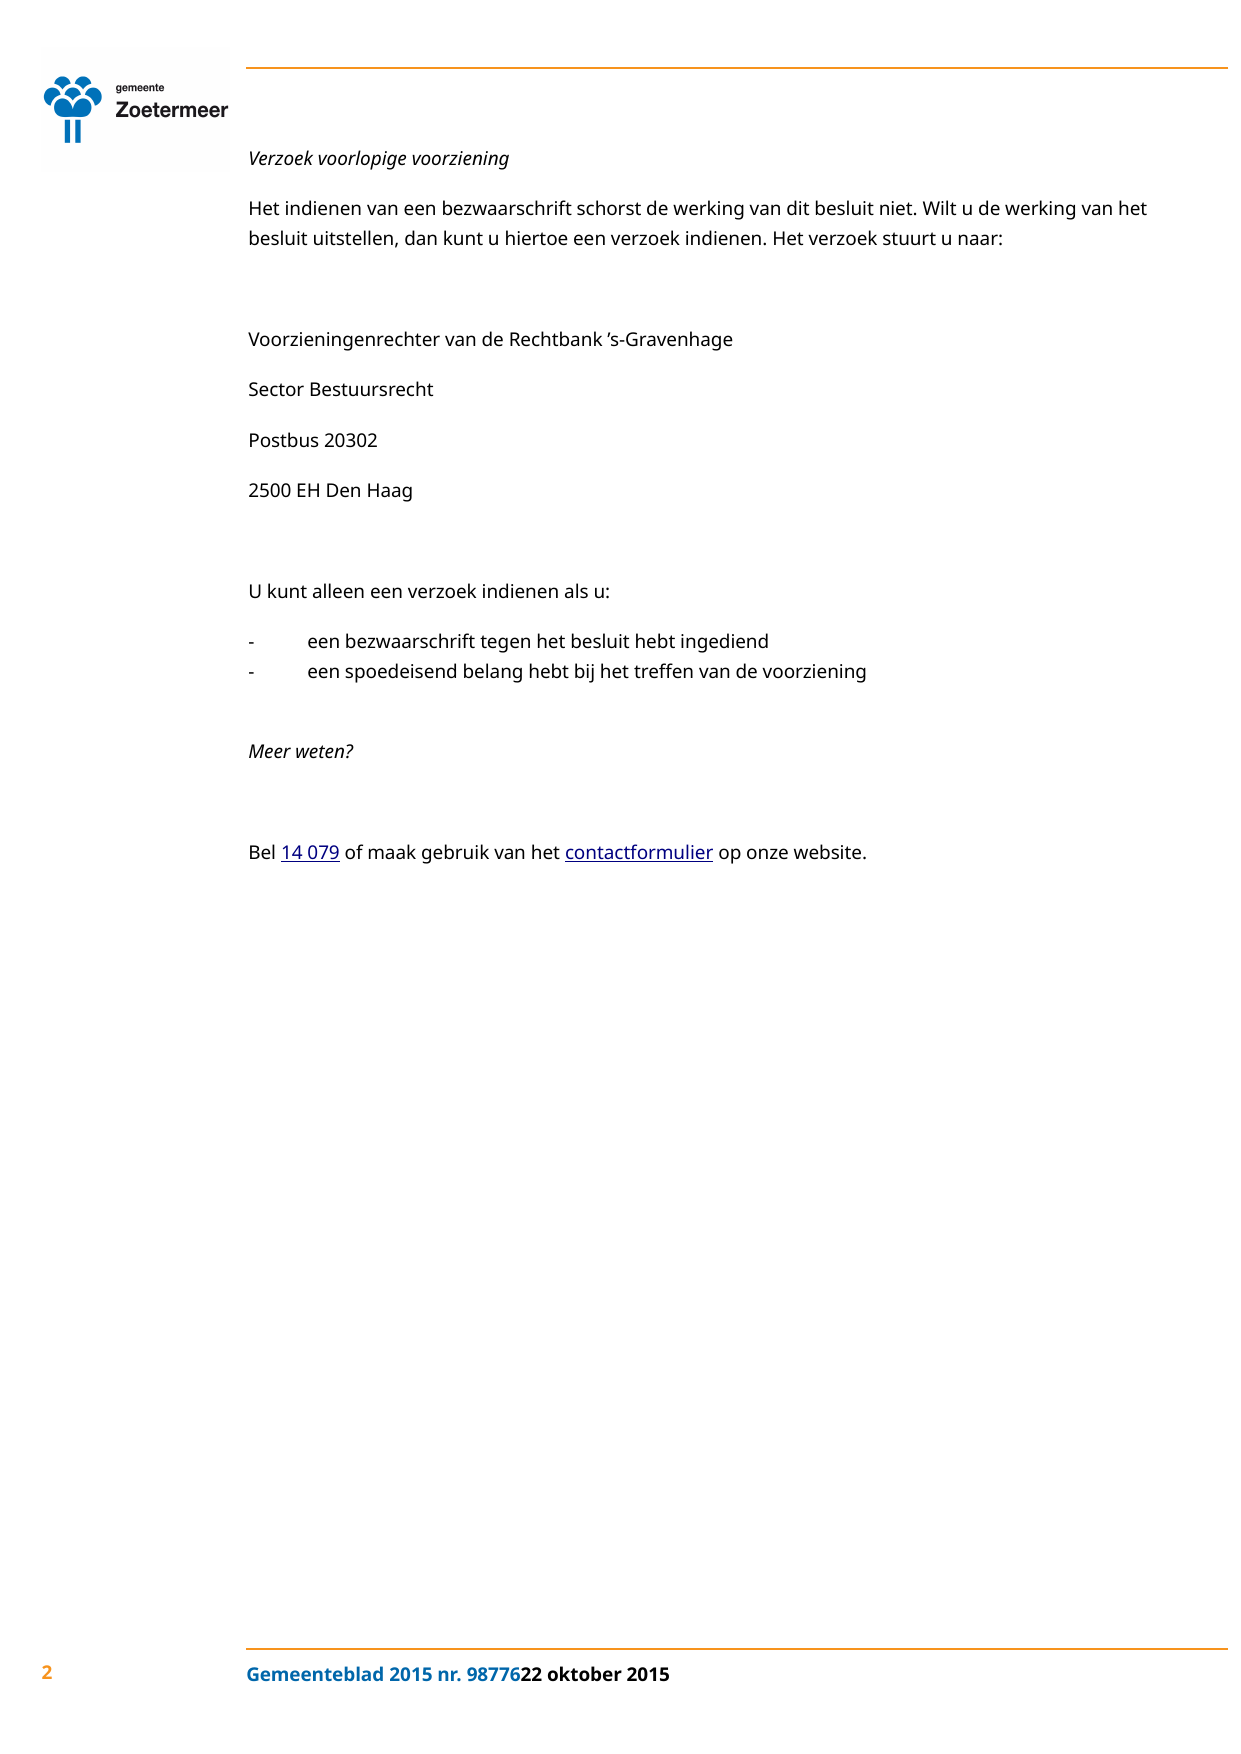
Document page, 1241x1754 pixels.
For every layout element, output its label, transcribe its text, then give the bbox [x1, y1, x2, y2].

text Het indienen van een bezwaarschrift schorst de werking van dit besluit niet. Wilt u de werking van het besluit uitstellen, dan kunt u hiertoe een verzoek indienen. Het verzoek stuurt u naar: [248, 196, 1152, 251]
text 2500 EH Den Haag [248, 477, 1152, 503]
list een spoedeisend belang hebt bij het treffen van de voorziening [248, 658, 1152, 684]
text Voorzieningenrechter van de Rechtbank ’s-Gravenhage [248, 326, 1152, 352]
text Meer weten? [248, 738, 1152, 764]
text Bel 14 079 of maak gebruik van het contactformulier op onze website. [248, 839, 1152, 865]
text U kunt alleen een verzoek indienen als u: [248, 578, 1152, 604]
picture [41, 47, 231, 172]
list een bezwaarschrift tegen het besluit hebt ingediend [248, 628, 1152, 654]
text Postbus 20302 [248, 427, 1152, 453]
text Verzoek voorlopige voorziening [248, 145, 1152, 171]
text Sector Bestuursrecht [248, 376, 1152, 402]
